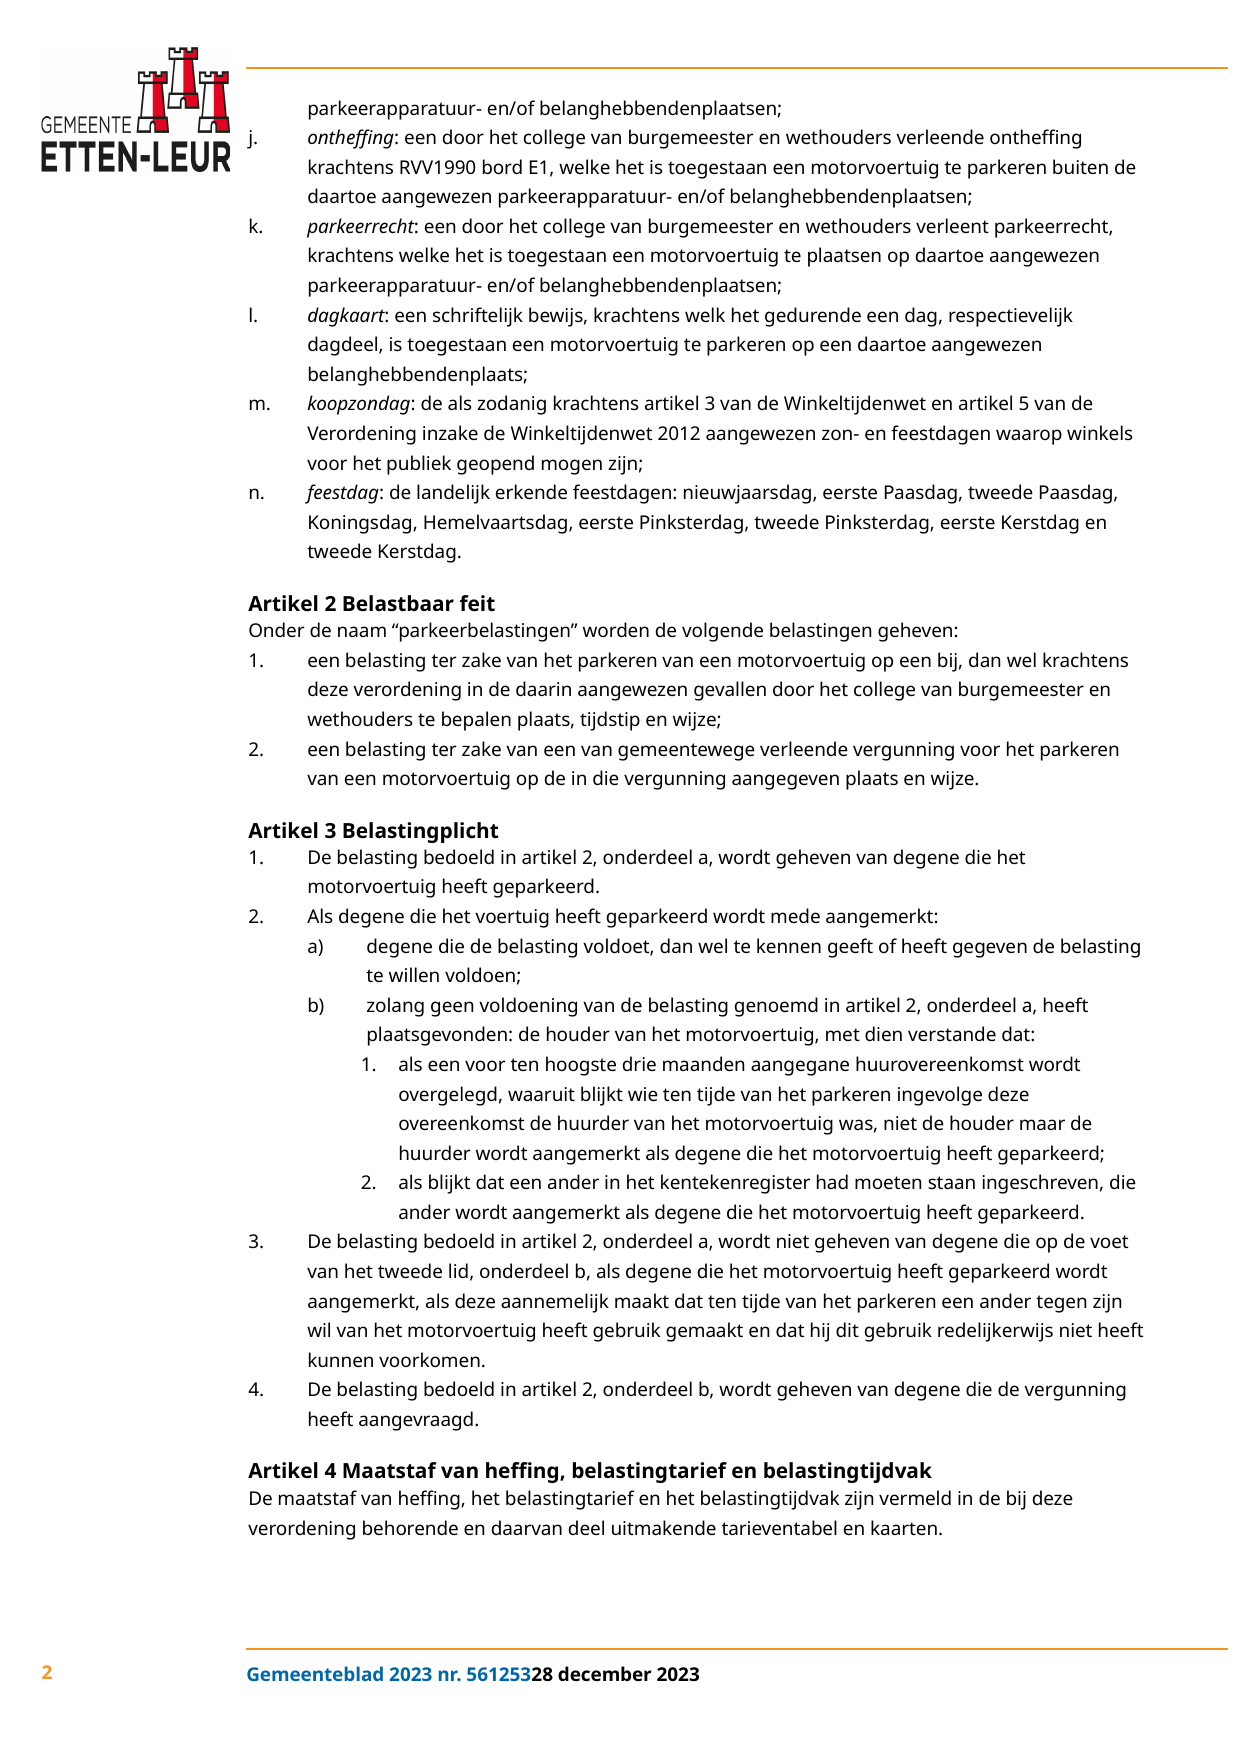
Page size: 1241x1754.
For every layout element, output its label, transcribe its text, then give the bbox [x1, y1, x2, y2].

list Als degene die het voertuig heeft geparkeerd wordt mede aangemerkt: [248, 903, 1152, 929]
list parkeerapparatuur- en/of belanghebbendenplaatsen; [248, 95, 1152, 121]
list een belasting ter zake van een van gemeentewege verleende vergunning voor het parkeren van een motorvoertuig op de in die vergunning aangegeven plaats en wijze. [248, 736, 1152, 791]
list als een voor ten hoogste drie maanden aangegane huurovereenkomst wordt overgelegd, waaruit blijkt wie ten tijde van het parkeren ingevolge deze overeenkomst de huurder van het motorvoertuig was, niet de houder maar de huurder wordt aangemerkt als degene die het motorvoertuig heeft geparkeerd; [361, 1051, 1152, 1166]
text Onder de naam “parkeerbelastingen” worden de volgende belastingen geheven: [248, 617, 1152, 643]
list zolang geen voldoening van de belasting genoemd in artikel 2, onderdeel a, heeft plaatsgevonden: de houder van het motorvoertuig, met dien verstande dat: [307, 992, 1152, 1047]
text Artikel 4 Maatstaf van heffing, belastingtarief en belastingtijdvak [248, 1457, 1152, 1485]
list degene die de belasting voldoet, dan wel te kennen geeft of heeft gegeven de belasting te willen voldoen; [307, 933, 1152, 988]
picture [41, 47, 231, 172]
list een belasting ter zake van het parkeren van een motorvoertuig op een bij, dan wel krachtens deze verordening in de daarin aangewezen gevallen door het college van burgemeester en wethouders te bepalen plaats, tijdstip en wijze; [248, 647, 1152, 732]
list parkeerrecht: een door het college van burgemeester en wethouders verleent parkeerrecht, krachtens welke het is toegestaan een motorvoertuig te plaatsen op daartoe aangewezen parkeerapparatuur- en/of belanghebbendenplaatsen; [248, 213, 1152, 298]
list als blijkt dat een ander in het kentekenregister had moeten staan ingeschreven, die ander wordt aangemerkt als degene die het motorvoertuig heeft geparkeerd. [361, 1169, 1152, 1225]
text Artikel 3 Belastingplicht [248, 816, 1152, 844]
list ontheffing: een door het college van burgemeester en wethouders verleende ontheffing krachtens RVV1990 bord E1, welke het is toegestaan een motorvoertuig te parkeren buiten de daartoe aangewezen parkeerapparatuur- en/of belanghebbendenplaatsen; [248, 124, 1152, 209]
list De belasting bedoeld in artikel 2, onderdeel a, wordt geheven van degene die het motorvoertuig heeft geparkeerd. [248, 844, 1152, 899]
list koopzondag: de als zodanig krachtens artikel 3 van de Winkeltijdenwet en artikel 5 van de Verordening inzake de Winkeltijdenwet 2012 aangewezen zon- en feestdagen waarop winkels voor het publiek geopend mogen zijn; [248, 391, 1152, 476]
text Artikel 2 Belastbaar feit [248, 589, 1152, 617]
text De maatstaf van heffing, het belastingtarief en het belastingtijdvak zijn vermeld in de bij deze verordening behorende en daarvan deel uitmakende tarieventabel en kaarten. [248, 1485, 1152, 1540]
list dagkaart: een schriftelijk bewijs, krachtens welk het gedurende een dag, respectievelijk dagdeel, is toegestaan een motorvoertuig te parkeren op een daartoe aangewezen belanghebbendenplaats; [248, 302, 1152, 387]
list De belasting bedoeld in artikel 2, onderdeel b, wordt geheven van degene die de vergunning heeft aangevraagd. [248, 1377, 1152, 1432]
list De belasting bedoeld in artikel 2, onderdeel a, wordt niet geheven van degene die op de voet van het tweede lid, onderdeel b, als degene die het motorvoertuig heeft geparkeerd wordt aangemerkt, als deze aannemelijk maakt dat ten tijde van het parkeren een ander tegen zijn wil van het motorvoertuig heeft gebruik gemaakt en dat hij dit gebruik redelijkerwijs niet heeft kunnen voorkomen. [248, 1229, 1152, 1373]
list feestdag: de landelijk erkende feestdagen: nieuwjaarsdag, eerste Paasdag, tweede Paasdag, Koningsdag, Hemelvaartsdag, eerste Pinksterdag, tweede Pinksterdag, eerste Kerstdag en tweede Kerstdag. [248, 479, 1152, 564]
